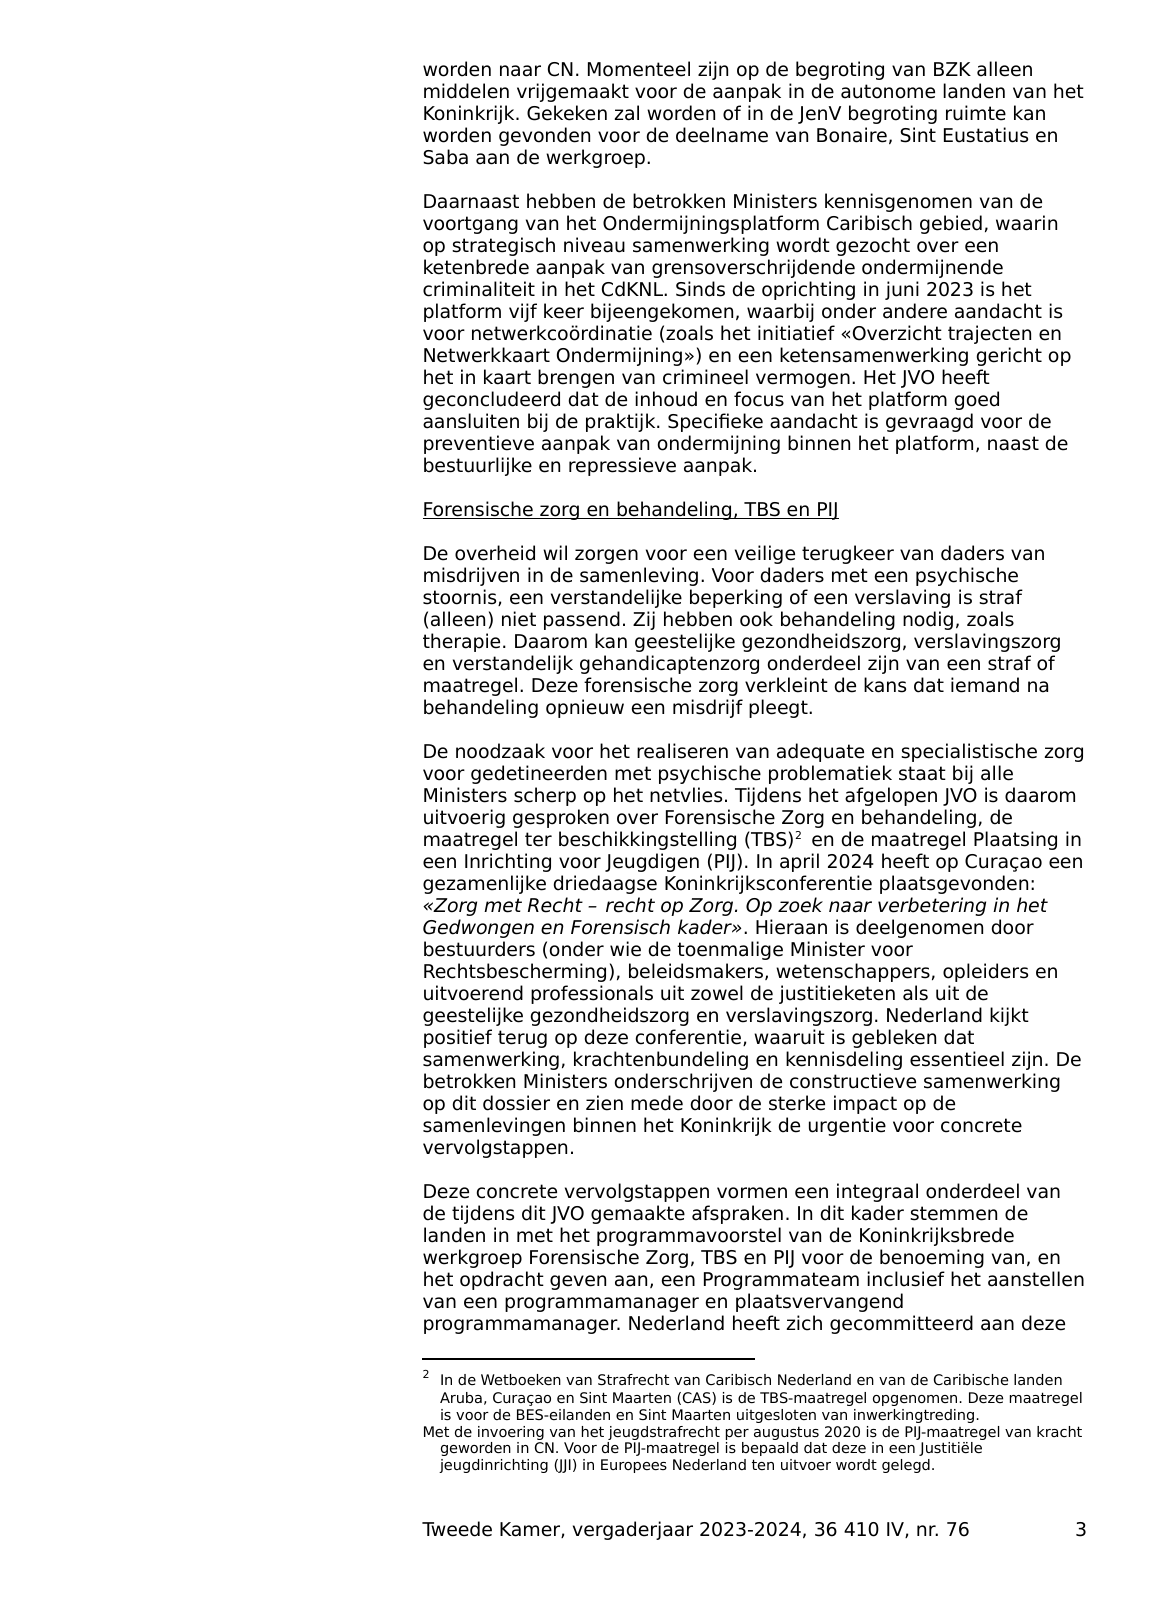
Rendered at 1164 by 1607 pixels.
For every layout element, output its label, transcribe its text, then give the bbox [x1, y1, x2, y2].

text De noodzaak voor het realiseren van adequate en specialistische zorg voor gedetineerden met psychische problematiek staat bij alle Ministers scherp op het netvlies. Tijdens het afgelopen JVO is daarom uitvoerig gesproken over Forensische Zorg en behandeling, de maatregel ter beschikkingstelling (TBS) en de maatregel Plaatsing in een Inrichting voor Jeugdigen (PIJ). In april 2024 heeft op Curaçao een gezamenlijke driedaagse Koninkrijksconferentie plaatsgevonden: «Zorg met Recht – recht op Zorg. Op zoek naar verbetering in het Gedwongen en Forensisch kader». Hieraan is deelgenomen door bestuurders (onder wie de toenmalige Minister voor Rechtsbescherming), beleidsmakers, wetenschappers, opleiders en uitvoerend professionals uit zowel de justitieketen als uit de geestelijke gezondheidszorg en verslavingszorg. Nederland kijkt positief terug op deze conferentie, waaruit is gebleken dat samenwerking, krachtenbundeling en kennisdeling essentieel zijn. De betrokken Ministers onderschrijven de constructieve samenwerking op dit dossier en zien mede door de sterke impact op de samenlevingen binnen het Koninkrijk de urgentie voor concrete vervolgstappen. [422, 741, 1087, 1159]
text In de Wetboeken van Strafrecht van Caribisch Nederland en van de Caribische landen Aruba, Curaçao en Sint Maarten (CAS) is de TBS-maatregel opgenomen. Deze maatregel is voor de BES-eilanden en Sint Maarten uitgesloten van inwerkingtreding. [422, 1368, 1087, 1424]
text worden naar CN. Momenteel zijn op de begroting van BZK alleen middelen vrijgemaakt voor de aanpak in de autonome landen van het Koninkrijk. Gekeken zal worden of in de JenV begroting ruimte kan worden gevonden voor de deelname van Bonaire, Sint Eustatius en Saba aan de werkgroep. [422, 59, 1087, 169]
subtitle Forensische zorg en behandeling, TBS en PIJ [422, 499, 1087, 521]
text Met de invoering van het jeugdstrafrecht per augustus 2020 is de PIJ-maatregel van kracht geworden in CN. Voor de PIJ-maatregel is bepaald dat deze in een Justitiële jeugdinrichting (JJI) in Europees Nederland ten uitvoer wordt gelegd. [422, 1424, 1087, 1474]
text Deze concrete vervolgstappen vormen een integraal onderdeel van de tijdens dit JVO gemaakte afspraken. In dit kader stemmen de landen in met het programmavoorstel van de Koninkrijksbrede werkgroep Forensische Zorg, TBS en PIJ voor de benoeming van, en het opdracht geven aan, een Programmateam inclusief het aanstellen van een programmamanager en plaatsvervangend programmamanager. Nederland heeft zich gecommitteerd aan deze [422, 1181, 1087, 1335]
text De overheid wil zorgen voor een veilige terugkeer van daders van misdrijven in de samenleving. Voor daders met een psychische stoornis, een verstandelijke beperking of een verslaving is straf (alleen) niet passend. Zij hebben ook behandeling nodig, zoals therapie. Daarom kan geestelijke gezondheidszorg, verslavingszorg en verstandelijk gehandicaptenzorg onderdeel zijn van een straf of maatregel. Deze forensische zorg verkleint de kans dat iemand na behandeling opnieuw een misdrijf pleegt. [422, 543, 1087, 719]
text Daarnaast hebben de betrokken Ministers kennisgenomen van de voortgang van het Ondermijningsplatform Caribisch gebied, waarin op strategisch niveau samenwerking wordt gezocht over een ketenbrede aanpak van grensoverschrijdende ondermijnende criminaliteit in het CdKNL. Sinds de oprichting in juni 2023 is het platform vijf keer bijeengekomen, waarbij onder andere aandacht is voor netwerkcoördinatie (zoals het initiatief «Overzicht trajecten en Netwerkkaart Ondermijning») en een ketensamenwerking gericht op het in kaart brengen van crimineel vermogen. Het JVO heeft geconcludeerd dat de inhoud en focus van het platform goed aansluiten bij de praktijk. Specifieke aandacht is gevraagd voor de preventieve aanpak van ondermijning binnen het platform, naast de bestuurlijke en repressieve aanpak. [422, 191, 1087, 477]
